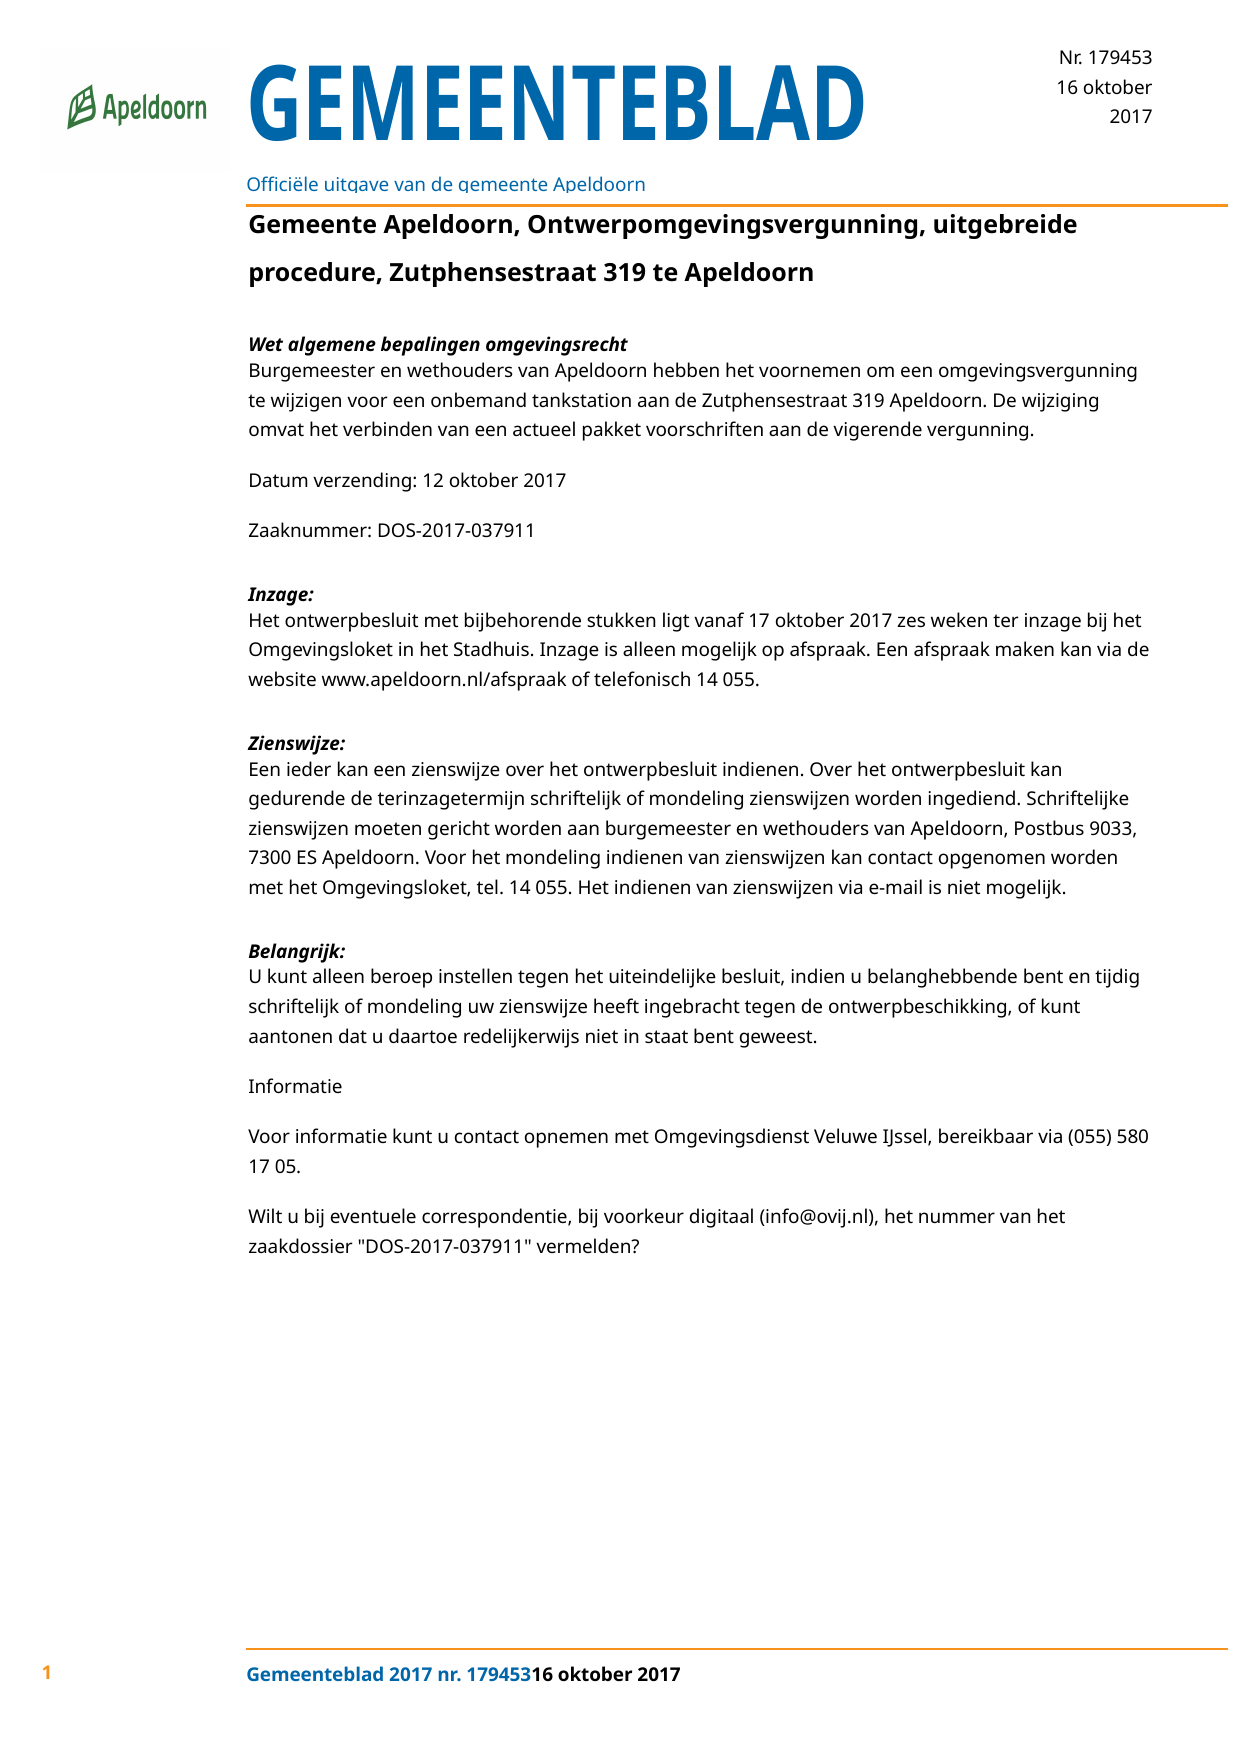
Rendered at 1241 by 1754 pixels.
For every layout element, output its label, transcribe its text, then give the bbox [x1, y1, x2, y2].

text Belangrijk: [248, 938, 1152, 964]
text Wilt u bij eventuele correspondentie, bij voorkeur digitaal (info@ovij.nl), het nummer van het zaakdossier "DOS-2017-037911" vermelden? [248, 1204, 1152, 1259]
text Burgemeester en wethouders van Apeldoorn hebben het voornemen om een omgevingsvergunning te wijzigen voor een onbemand tankstation aan de Zutphensestraat 319 Apeldoorn. De wijziging omvat het verbinden van een actueel pakket voorschriften aan de vigerende vergunning. [248, 357, 1152, 442]
text Zaaknummer: DOS-2017-037911 [248, 517, 1152, 543]
text Het ontwerpbesluit met bijbehorende stukken ligt vanaf 17 oktober 2017 zes weken ter inzage bij het Omgevingsloket in het Stadhuis. Inzage is alleen mogelijk op afspraak. Een afspraak maken kan via de website www.apeldoorn.nl/afspraak of telefonisch 14 055. [248, 607, 1152, 692]
text Inzage: [248, 581, 1152, 607]
text Een ieder kan een zienswijze over het ontwerpbesluit indienen. Over het ontwerpbesluit kan gedurende de terinzagetermijn schriftelijk of mondeling zienswijzen worden ingediend. Schriftelijke zienswijzen moeten gericht worden aan burgemeester en wethouders van Apeldoorn, Postbus 9033, 7300 ES Apeldoorn. Voor het mondeling indienen van zienswijzen kan contact opgenomen worden met het Omgevingsloket, tel. 14 055. Het indienen van zienswijzen via e-mail is niet mogelijk. [248, 756, 1152, 900]
picture [41, 47, 231, 172]
text Gemeente Apeldoorn, Ontwerpomgevingsvergunning, uitgebreide procedure, Zutphensestraat 319 te Apeldoorn [248, 207, 1152, 288]
text Informatie [248, 1073, 1152, 1099]
text Datum verzending: 12 oktober 2017 [248, 467, 1152, 492]
text Voor informatie kunt u contact opnemen met Omgevingsdienst Veluwe IJssel, bereikbaar via (055) 580 17 05. [248, 1124, 1152, 1179]
text Wet algemene bepalingen omgevingsrecht [248, 331, 1152, 357]
text U kunt alleen beroep instellen tegen het uiteindelijke besluit, indien u belanghebbende bent en tijdig schriftelijk of mondeling uw zienswijze heeft ingebracht tegen de ontwerpbeschikking, of kunt aantonen dat u daartoe redelijkerwijs niet in staat bent geweest. [248, 964, 1152, 1049]
text Zienswijze: [248, 730, 1152, 756]
